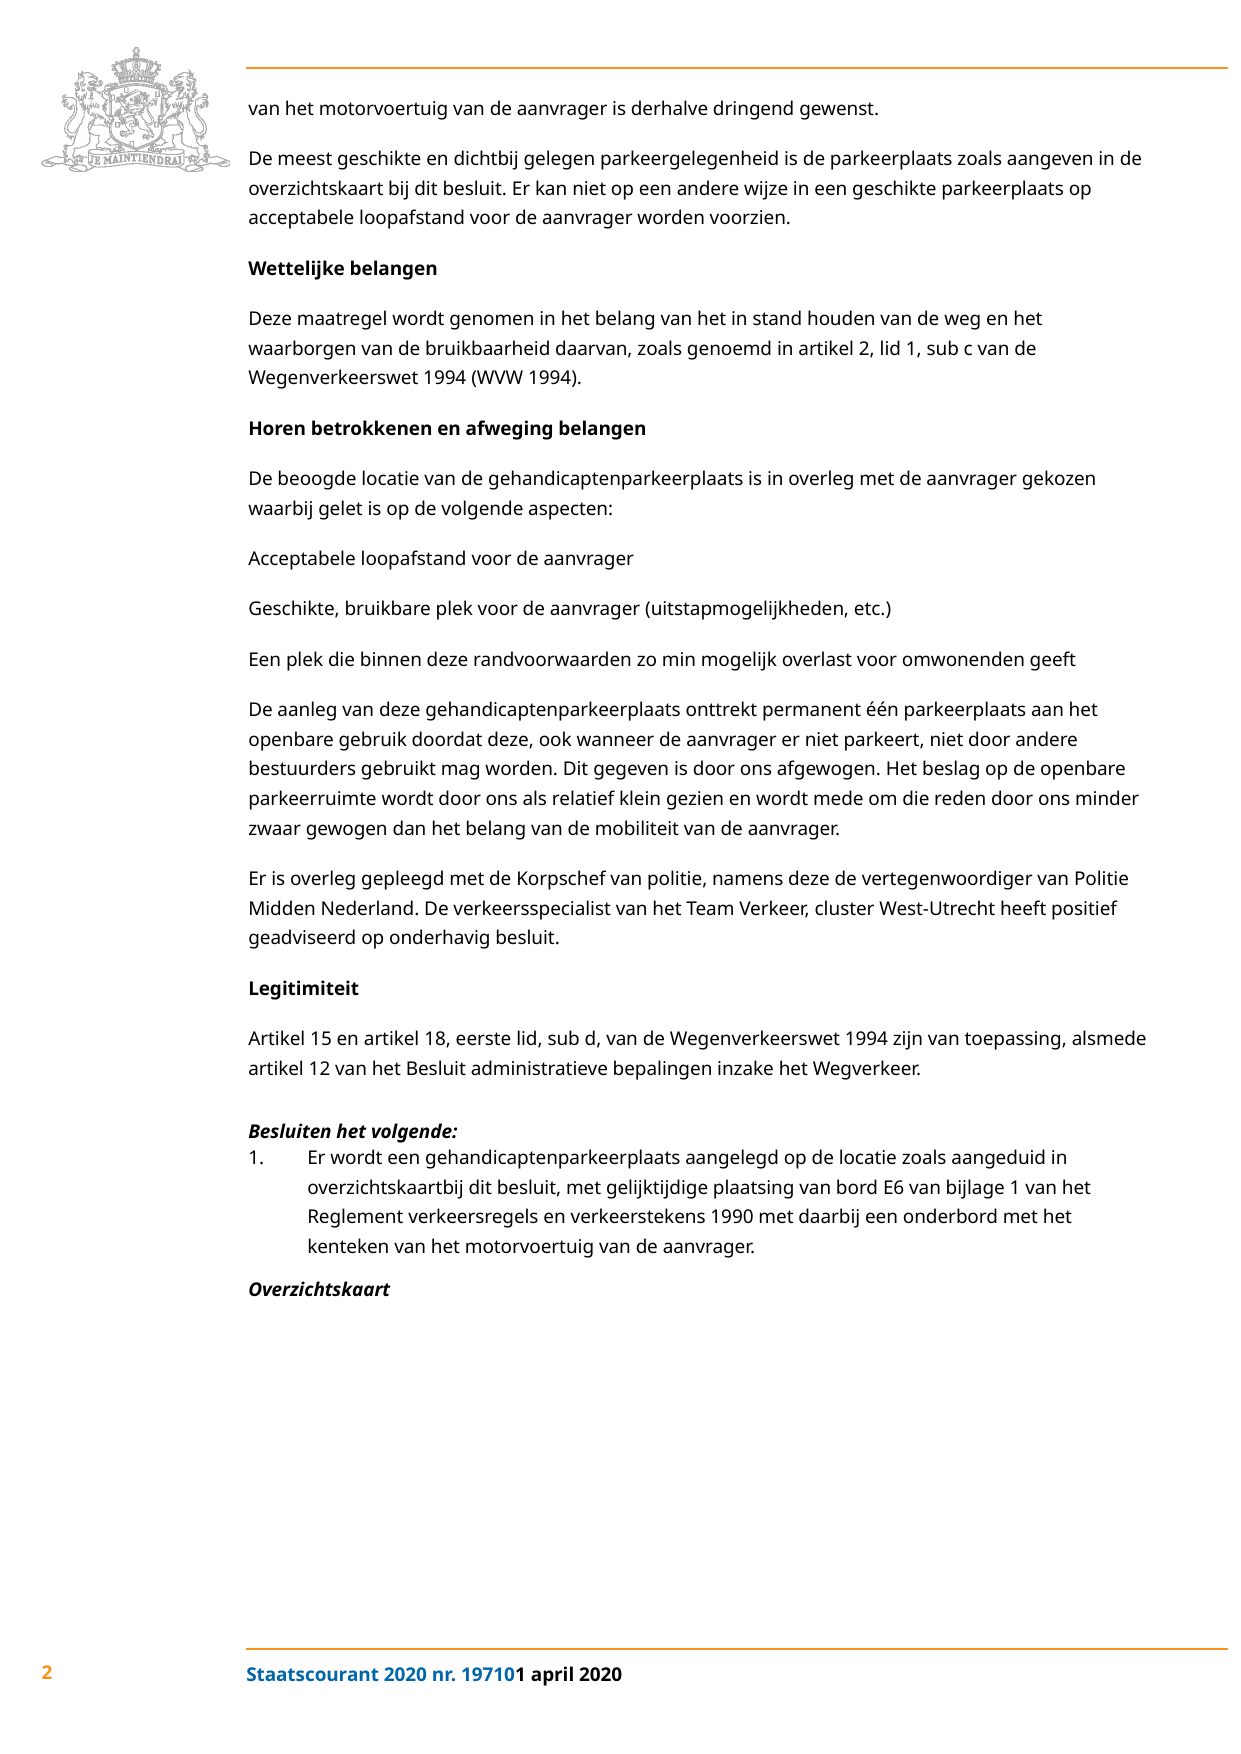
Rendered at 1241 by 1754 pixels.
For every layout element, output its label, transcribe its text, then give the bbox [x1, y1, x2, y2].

text Acceptabele loopafstand voor de aanvrager [248, 545, 1152, 571]
text Legitimiteit [248, 975, 1152, 1001]
text Er is overleg gepleegd met de Korpschef van politie, namens deze de vertegenwoordiger van Politie Midden Nederland. De verkeersspecialist van het Team Verkeer, cluster West-Utrecht heeft positief geadviseerd op onderhavig besluit. [248, 865, 1152, 950]
text van het motorvoertuig van de aanvrager is derhalve dringend gewenst. [248, 95, 1152, 121]
text Artikel 15 en artikel 18, eerste lid, sub d, van de Wegenverkeerswet 1994 zijn van toepassing, alsmede artikel 12 van het Besluit administratieve bepalingen inzake het Wegverkeer. [248, 1025, 1152, 1081]
text Geschikte, bruikbare plek voor de aanvrager (uitstapmogelijkheden, etc.) [248, 596, 1152, 621]
text Horen betrokkenen en afweging belangen [248, 415, 1152, 441]
text Een plek die binnen deze randvoorwaarden zo min mogelijk overlast voor omwonenden geeft [248, 646, 1152, 672]
text Deze maatregel wordt genomen in het belang van het in stand houden van de weg en het waarborgen van de bruikbaarheid daarvan, zoals genoemd in artikel 2, lid 1, sub c van de Wegenverkeerswet 1994 (WVW 1994). [248, 305, 1152, 390]
text Overzichtskaart [248, 1276, 1152, 1302]
text De meest geschikte en dichtbij gelegen parkeergelegenheid is de parkeerplaats zoals aangeven in de overzichtskaart bij dit besluit. Er kan niet op een andere wijze in een geschikte parkeerplaats op acceptabele loopafstand voor de aanvrager worden voorzien. [248, 145, 1152, 230]
text Wettelijke belangen [248, 255, 1152, 281]
text De aanleg van deze gehandicaptenparkeerplaats onttrekt permanent één parkeerplaats aan het openbare gebruik doordat deze, ook wanneer de aanvrager er niet parkeert, niet door andere bestuurders gebruikt mag worden. Dit gegeven is door ons afgewogen. Het beslag op de openbare parkeerruimte wordt door ons als relatief klein gezien en wordt mede om die reden door ons minder zwaar gewogen dan het belang van de mobiliteit van de aanvrager. [248, 696, 1152, 841]
text De beoogde locatie van de gehandicaptenparkeerplaats is in overleg met de aanvrager gekozen waarbij gelet is op de volgende aspecten: [248, 465, 1152, 521]
text Besluiten het volgende: [248, 1119, 1152, 1144]
list Er wordt een gehandicaptenparkeerplaats aangelegd op de locatie zoals aangeduid in overzichtskaartbij dit besluit, met gelijktijdige plaatsing van bord E6 van bijlage 1 van het Reglement verkeersregels en verkeerstekens 1990 met daarbij een onderbord met het kenteken van het motorvoertuig van de aanvrager. [248, 1144, 1152, 1259]
picture [41, 47, 231, 172]
